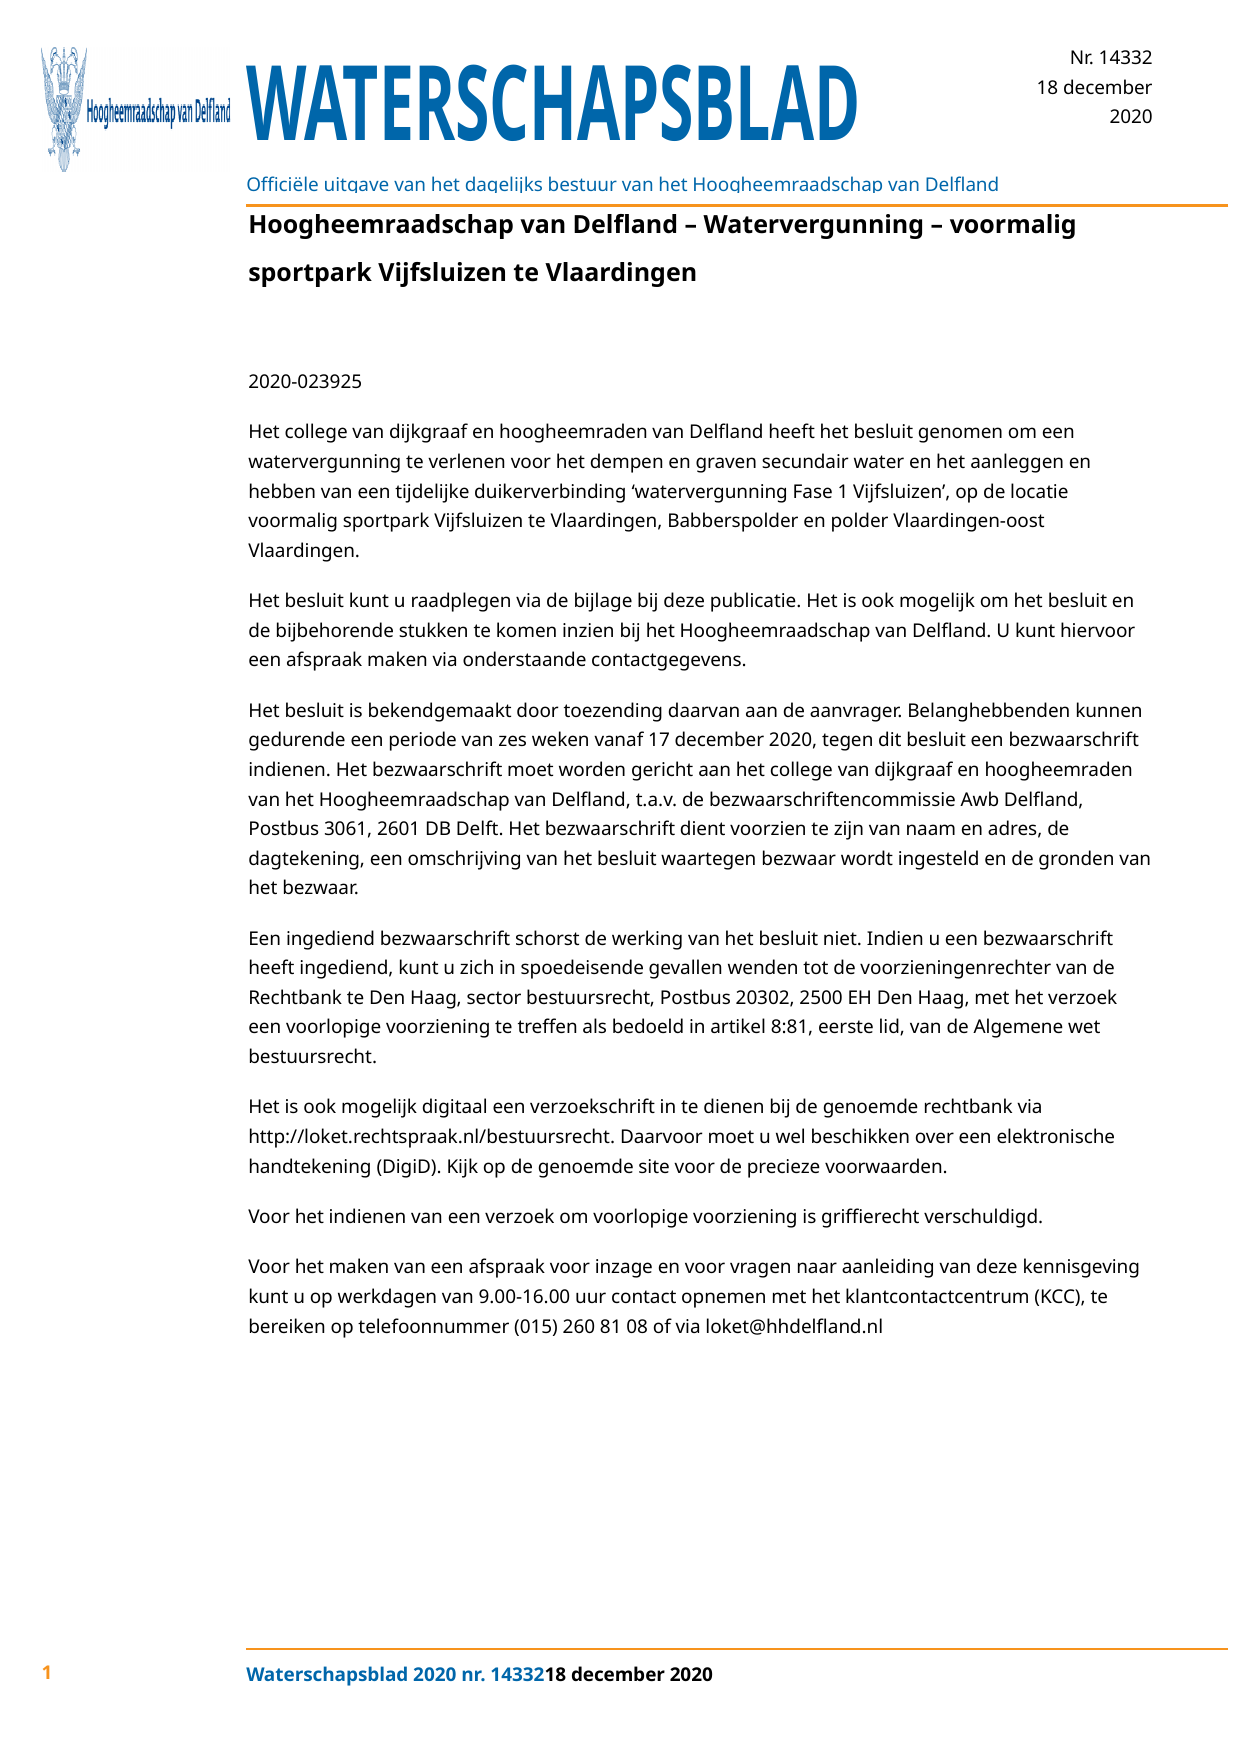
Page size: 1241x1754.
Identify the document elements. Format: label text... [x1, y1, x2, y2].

text Voor het indienen van een verzoek om voorlopige voorziening is griffierecht verschuldigd. [248, 1203, 1152, 1229]
picture [41, 47, 231, 172]
text 2020-023925 [248, 368, 1152, 394]
text Een ingediend bezwaarschrift schorst de werking van het besluit niet. Indien u een bezwaarschrift heeft ingediend, kunt u zich in spoedeisende gevallen wenden tot de voorzieningenrechter van de Rechtbank te Den Haag, sector bestuursrecht, Postbus 20302, 2500 EH Den Haag, met het verzoek een voorlopige voorziening te treffen als bedoeld in artikel 8:81, eerste lid, van de Algemene wet bestuursrecht. [248, 925, 1152, 1069]
text Het besluit is bekendgemaakt door toezending daarvan aan de aanvrager. Belanghebbenden kunnen gedurende een periode van zes weken vanaf 17 december 2020, tegen dit besluit een bezwaarschrift indienen. Het bezwaarschrift moet worden gericht aan het college van dijkgraaf en hoogheemraden van het Hoogheemraadschap van Delfland, t.a.v. de bezwaarschriftencommissie Awb Delfland, Postbus 3061, 2601 DB Delft. Het bezwaarschrift dient voorzien te zijn van naam en adres, de dagtekening, een omschrijving van het besluit waartegen bezwaar wordt ingesteld en de gronden van het bezwaar. [248, 697, 1152, 900]
text Hoogheemraadschap van Delfland – Watervergunning – voormalig sportpark Vijfsluizen te Vlaardingen [248, 207, 1152, 288]
text Voor het maken van een afspraak voor inzage en voor vragen naar aanleiding van deze kennisgeving kunt u op werkdagen van 9.00-16.00 uur contact opnemen met het klantcontactcentrum (KCC), te bereiken op telefoonnummer (015) 260 81 08 of via loket@hhdelfland.nl [248, 1254, 1152, 1339]
text Het is ook mogelijk digitaal een verzoekschrift in te dienen bij de genoemde rechtbank via http://loket.rechtspraak.nl/bestuursrecht. Daarvoor moet u wel beschikken over een elektronische handtekening (DigiD). Kijk op de genoemde site voor de precieze voorwaarden. [248, 1094, 1152, 1179]
text Het college van dijkgraaf en hoogheemraden van Delfland heeft het besluit genomen om een watervergunning te verlenen voor het dempen en graven secundair water en het aanleggen en hebben van een tijdelijke duikerverbinding ‘watervergunning Fase 1 Vijfsluizen’, op de locatie voormalig sportpark Vijfsluizen te Vlaardingen, Babberspolder en polder Vlaardingen-oost Vlaardingen. [248, 419, 1152, 563]
text Het besluit kunt u raadplegen via de bijlage bij deze publicatie. Het is ook mogelijk om het besluit en de bijbehorende stukken te komen inzien bij het Hoogheemraadschap van Delfland. U kunt hiervoor een afspraak maken via onderstaande contactgegevens. [248, 587, 1152, 672]
